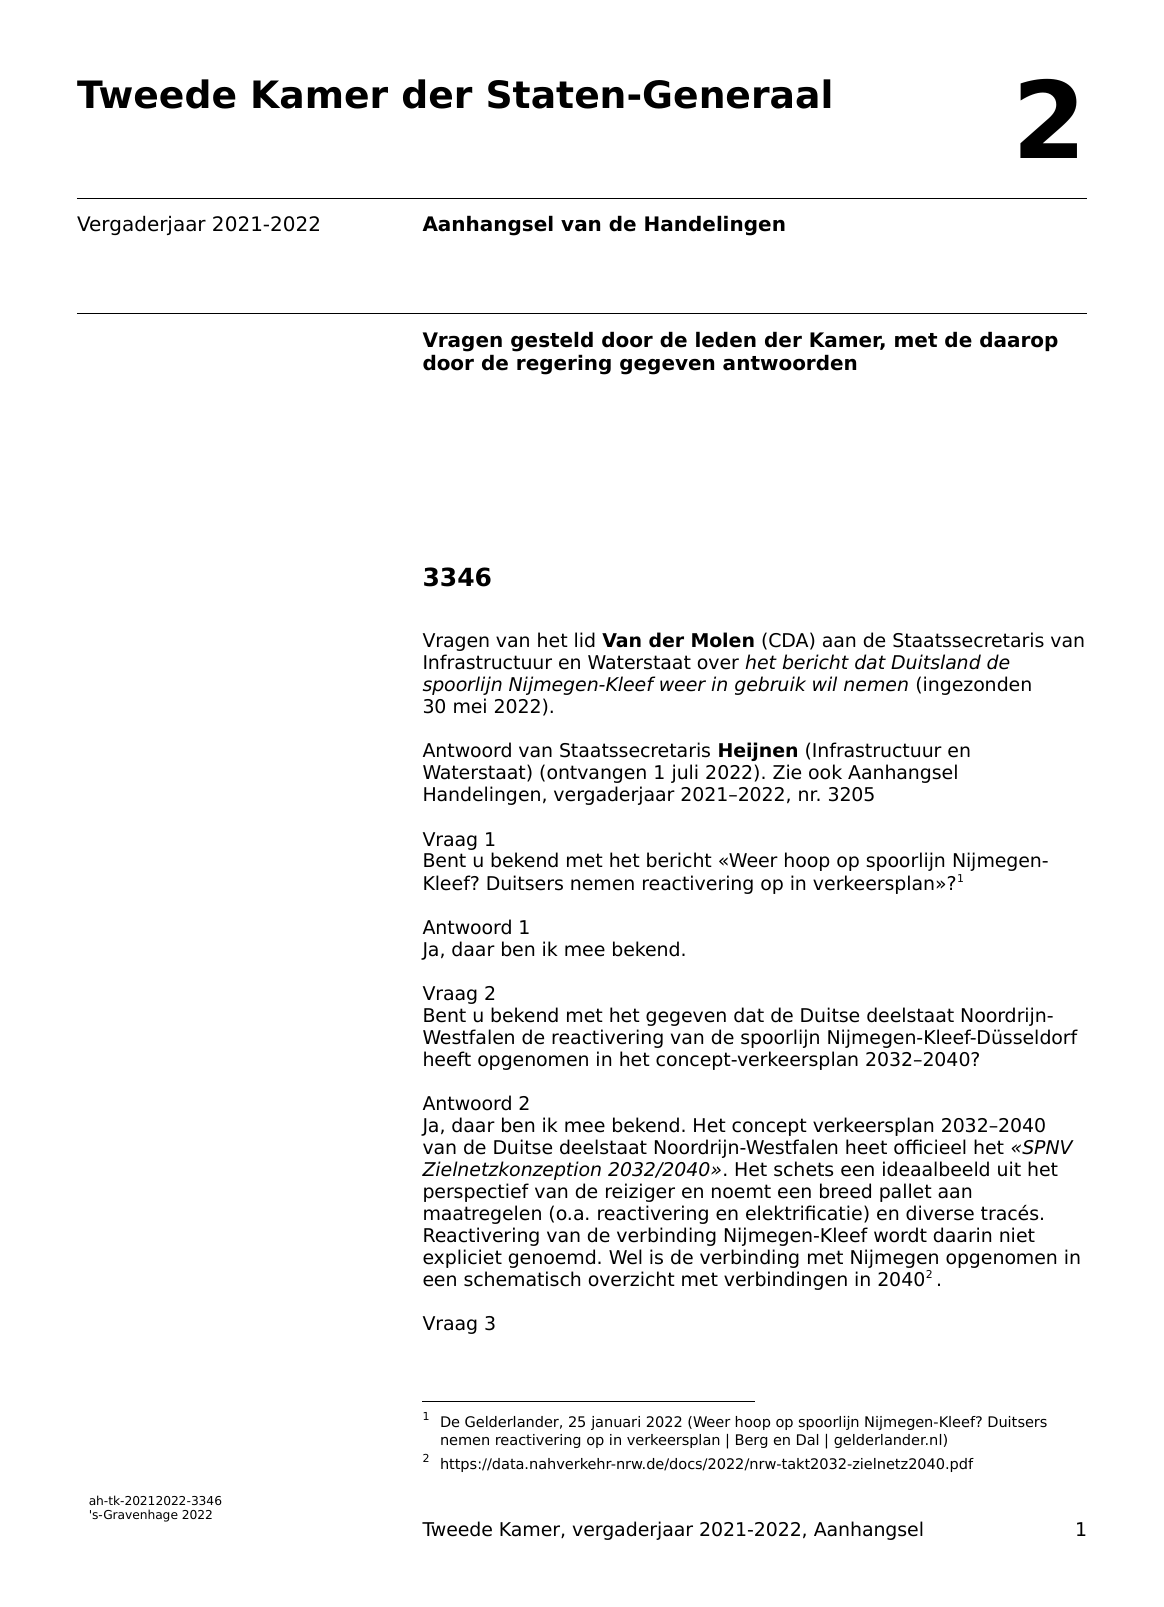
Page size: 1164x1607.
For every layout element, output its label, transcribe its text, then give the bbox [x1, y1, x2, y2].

text Bent u bekend met het gegeven dat de Duitse deelstaat Noordrijn-Westfalen de reactivering van de spoorlijn Nijmegen-Kleef-Düsseldorf heeft opgenomen in het concept-verkeersplan 2032–2040? [422, 1005, 1087, 1071]
text https://data.nahverkehr-nrw.de/docs/2022/nrw-takt2032-zielnetz2040.pdf [422, 1452, 1087, 1474]
text 3346 [422, 563, 1087, 592]
text Vraag 1 [422, 828, 1087, 850]
text Antwoord van Staatssecretaris Heijnen (Infrastructuur en Waterstaat) (ontvangen 1 juli 2022). Zie ook Aanhangsel Handelingen, vergaderjaar 2021–2022, nr. 3205 [422, 740, 1087, 806]
table_cell [77, 314, 422, 375]
text Vraag 2 [422, 983, 1087, 1005]
table_cell Vergaderjaar 2021-2022 [77, 199, 422, 313]
text Bent u bekend met het bericht «Weer hoop op spoorlijn Nijmegen-Kleef? Duitsers nemen reactivering op in verkeersplan»? [422, 850, 1087, 894]
text Ja, daar ben ik mee bekend. Het concept verkeersplan 2032–2040 van de Duitse deelstaat Noordrijn-Westfalen heet officieel het «SPNV Zielnetzkonzeption 2032/2040». Het schets een ideaalbeeld uit het perspectief van de reiziger en noemt een breed pallet aan maatregelen (o.a. reactivering en elektrificatie) en diverse tracés. Reactivering van de verbinding Nijmegen-Kleef wordt daarin niet expliciet genoemd. Wel is de verbinding met Nijmegen opgenomen in een schematisch overzicht met verbindingen in 2040. [422, 1115, 1087, 1291]
text ah-tk-20212022-3346 [88, 1494, 323, 1508]
text Vraag 3 [422, 1313, 1087, 1335]
table_header Tweede Kamer der Staten-Generaal [77, 59, 886, 198]
text Vragen van het lid Van der Molen (CDA) aan de Staatssecretaris van Infrastructuur en Waterstaat over het bericht dat Duitsland de spoorlijn Nijmegen-Kleef weer in gebruik wil nemen (ingezonden 30 mei 2022). [422, 630, 1087, 718]
text Antwoord 1 [422, 917, 1087, 938]
table_header 2 [886, 59, 1087, 198]
table_cell Vragen gesteld door de leden der Kamer, met de daarop door de regering gegeven antwoorden [422, 314, 1087, 375]
text Ja, daar ben ik mee bekend. [422, 938, 1087, 961]
text Antwoord 2 [422, 1093, 1087, 1115]
text 's-Gravenhage 2022 [88, 1508, 323, 1522]
table_cell Aanhangsel van de Handelingen [422, 199, 1087, 313]
text De Gelderlander, 25 januari 2022 (Weer hoop op spoorlijn Nijmegen-Kleef? Duitsers nemen reactivering op in verkeersplan | Berg en Dal | gelderlander.nl) [422, 1410, 1087, 1449]
